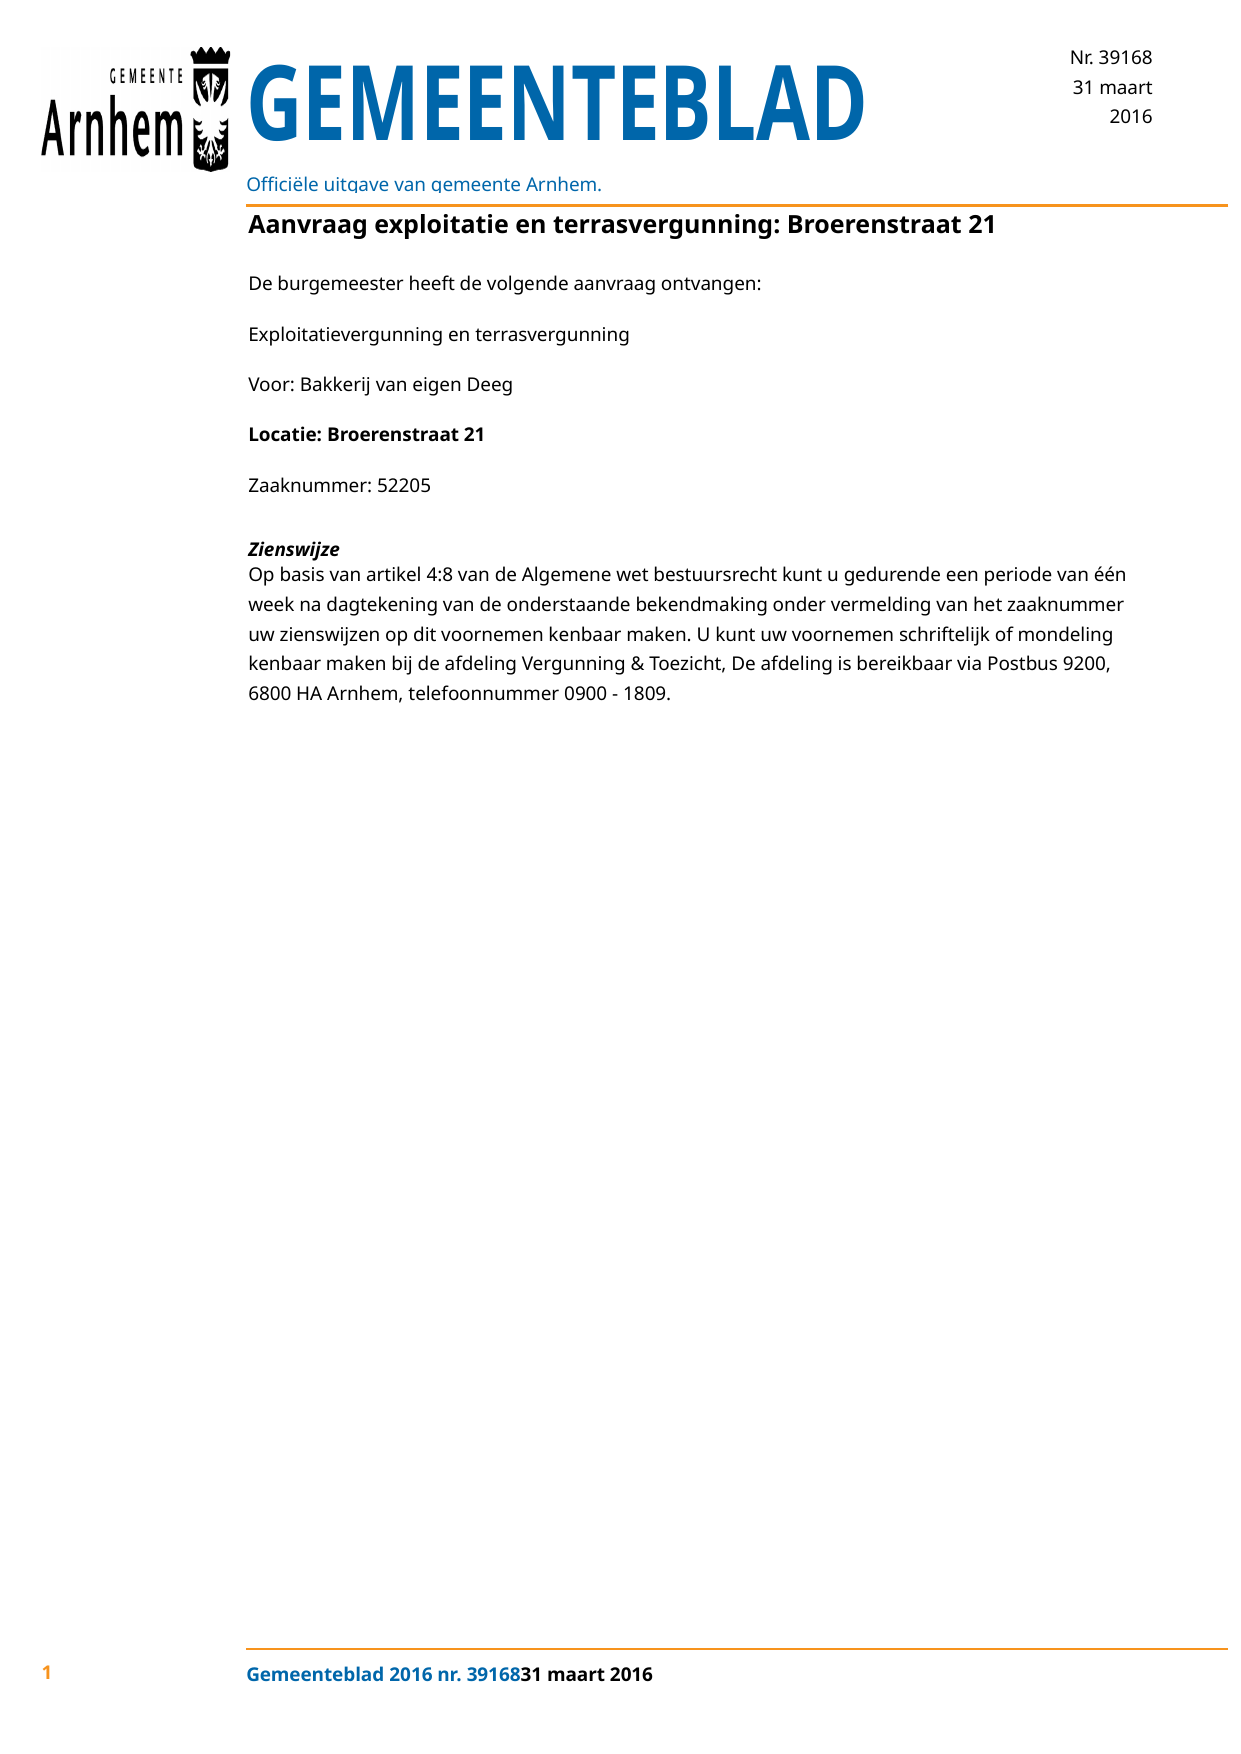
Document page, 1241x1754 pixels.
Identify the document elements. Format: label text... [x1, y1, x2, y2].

text Op basis van artikel 4:8 van de Algemene wet bestuursrecht kunt u gedurende een periode van één week na dagtekening van de onderstaande bekendmaking onder vermelding van het zaaknummer uw zienswijzen op dit voornemen kenbaar maken. U kunt uw voornemen schriftelijk of mondeling kenbaar maken bij de afdeling Vergunning & Toezicht, De afdeling is bereikbaar via Postbus 9200, 6800 HA Arnhem, telefoonnummer 0900 - 1809. [248, 562, 1152, 706]
text Exploitatievergunning en terrasvergunning [248, 321, 1152, 346]
text Zienswijze [248, 536, 1152, 562]
text Aanvraag exploitatie en terrasvergunning: Broerenstraat 21 [248, 207, 1152, 241]
text Zaaknummer: 52205 [248, 472, 1152, 498]
picture [41, 47, 231, 172]
text De burgemeester heeft de volgende aanvraag ontvangen: [248, 270, 1152, 296]
text Locatie: Broerenstraat 21 [248, 422, 1152, 447]
text Voor: Bakkerij van eigen Deeg [248, 371, 1152, 397]
